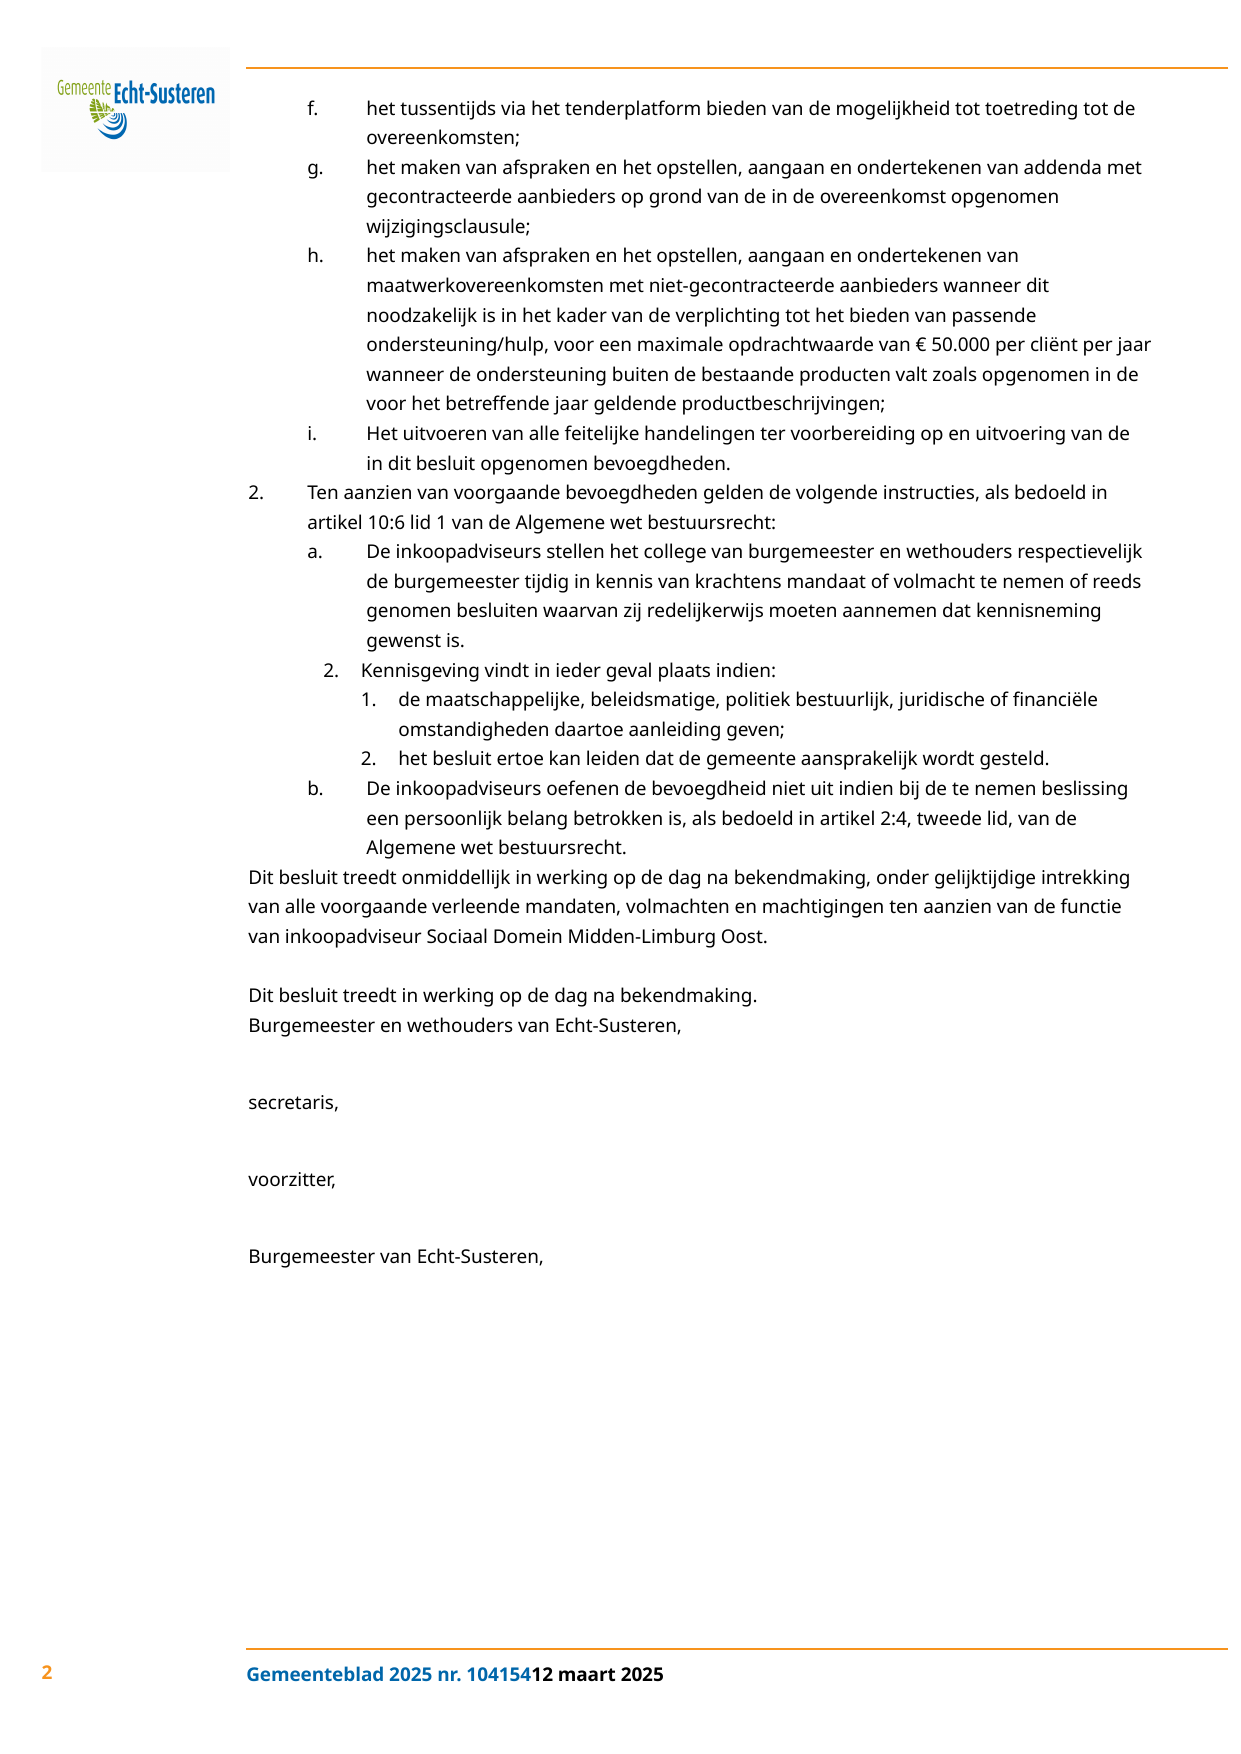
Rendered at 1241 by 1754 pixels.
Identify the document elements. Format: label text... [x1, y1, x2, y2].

list het besluit ertoe kan leiden dat de gemeente aansprakelijk wordt gesteld. [361, 746, 1152, 771]
list het maken van afspraken en het opstellen, aangaan en ondertekenen van maatwerkovereenkomsten met niet-gecontracteerde aanbieders wanneer dit noodzakelijk is in het kader van de verplichting tot het bieden van passende ondersteuning/hulp, voor een maximale opdrachtwaarde van € 50.000 per cliënt per jaar wanneer de ondersteuning buiten de bestaande producten valt zoals opgenomen in de voor het betreffende jaar geldende productbeschrijvingen; [307, 243, 1152, 416]
text Dit besluit treedt in werking op de dag na bekendmaking. [248, 982, 1152, 1008]
list het tussentijds via het tenderplatform bieden van de mogelijkheid tot toetreding tot de overeenkomsten; [307, 95, 1152, 150]
list De inkoopadviseurs oefenen de bevoegdheid niet uit indien bij de te nemen beslissing een persoonlijk belang betrokken is, als bedoeld in artikel 2:4, tweede lid, van de Algemene wet bestuursrecht. [307, 775, 1152, 860]
list het maken van afspraken en het opstellen, aangaan en ondertekenen van addenda met gecontracteerde aanbieders op grond van de in de overeenkomst opgenomen wijzigingsclausule; [307, 154, 1152, 239]
list Kennisgeving vindt in ieder geval plaats indien: [323, 657, 1152, 683]
text Burgemeester van Echt-Susteren, [248, 1243, 1152, 1269]
text voorzitter, [248, 1166, 1152, 1192]
text secretaris, [248, 1089, 1152, 1115]
text Dit besluit treedt onmiddellijk in werking op de dag na bekendmaking, onder gelijktijdige intrekking van alle voorgaande verleende mandaten, volmachten en machtigingen ten aanzien van de functie van inkoopadviseur Sociaal Domein Midden-Limburg Oost. [248, 864, 1152, 949]
list Ten aanzien van voorgaande bevoegdheden gelden de volgende instructies, als bedoeld in artikel 10:6 lid 1 van de Algemene wet bestuursrecht: [248, 479, 1152, 535]
picture [41, 47, 231, 172]
list de maatschappelijke, beleidsmatige, politiek bestuurlijk, juridische of financiële omstandigheden daartoe aanleiding geven; [361, 686, 1152, 742]
list Het uitvoeren van alle feitelijke handelingen ter voorbereiding op en uitvoering van de in dit besluit opgenomen bevoegdheden. [307, 420, 1152, 476]
list De inkoopadviseurs stellen het college van burgemeester en wethouders respectievelijk de burgemeester tijdig in kennis van krachtens mandaat of volmacht te nemen of reeds genomen besluiten waarvan zij redelijkerwijs moeten aannemen dat kennisneming gewenst is. [307, 538, 1152, 653]
text Burgemeester en wethouders van Echt-Susteren, [248, 1012, 1152, 1038]
